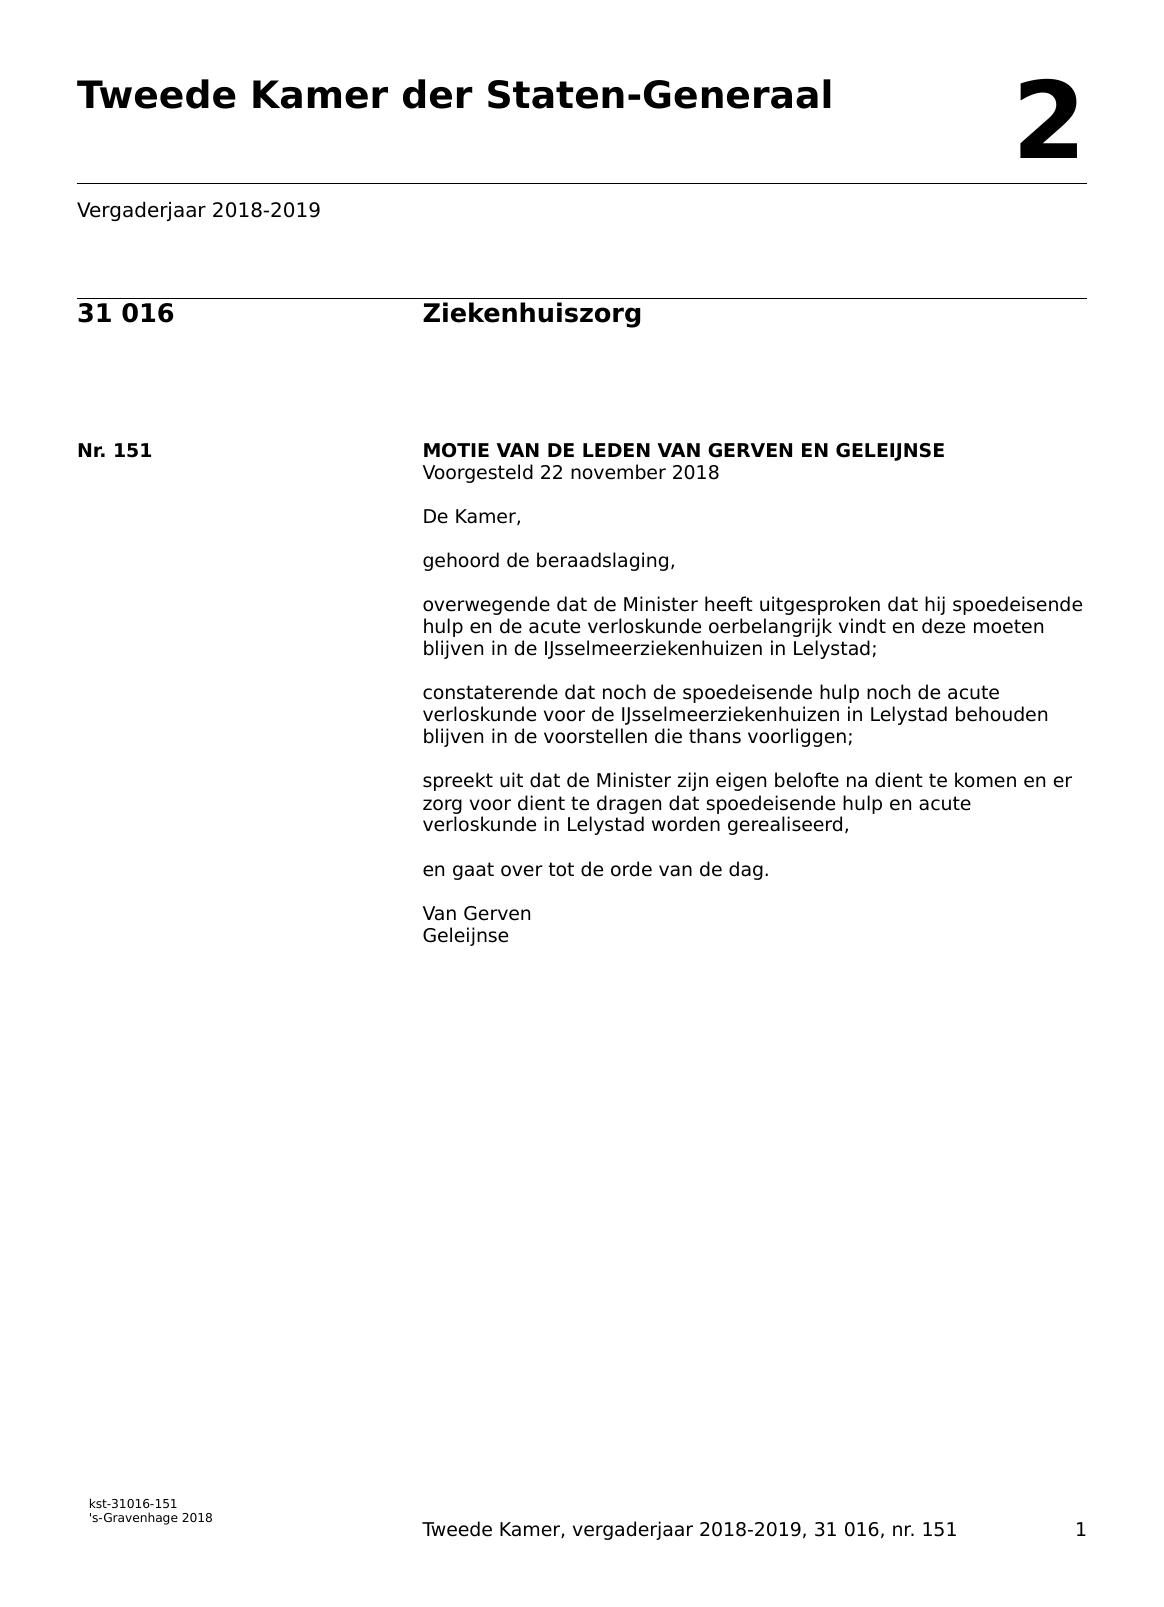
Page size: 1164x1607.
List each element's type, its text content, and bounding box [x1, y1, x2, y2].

text gehoord de beraadslaging, [422, 550, 1087, 572]
subtitle Nr. 151 MOTIE VAN DE LEDEN VAN GERVEN EN GELEIJNSE [77, 440, 1087, 462]
text en gaat over tot de orde van de dag. [422, 858, 1087, 881]
text constaterende dat noch de spoedeisende hulp noch de acute verloskunde voor de IJsselmeerziekenhuizen in Lelystad behouden blijven in de voorstellen die thans voorliggen; [422, 682, 1087, 748]
table_cell Vergaderjaar 2018-2019 [77, 184, 1087, 298]
table_header 2 [886, 59, 1087, 183]
text overwegende dat de Minister heeft uitgesproken dat hij spoedeisende hulp en de acute verloskunde oerbelangrijk vindt en deze moeten blijven in de IJsselmeerziekenhuizen in Lelystad; [422, 594, 1087, 660]
table_header Tweede Kamer der Staten-Generaal [77, 59, 886, 183]
text 's-Gravenhage 2018 [88, 1511, 323, 1525]
text kst-31016-151 [88, 1497, 323, 1511]
subtitle 31 016 Ziekenhuiszorg [77, 299, 1087, 329]
text spreekt uit dat de Minister zijn eigen belofte na dient te komen en er zorg voor dient te dragen dat spoedeisende hulp en acute verloskunde in Lelystad worden gerealiseerd, [422, 770, 1087, 836]
text Van Gerven [422, 903, 1087, 925]
text Voorgesteld 22 november 2018 [422, 462, 1087, 484]
text De Kamer, [422, 506, 1087, 528]
text Geleijnse [422, 925, 1087, 947]
